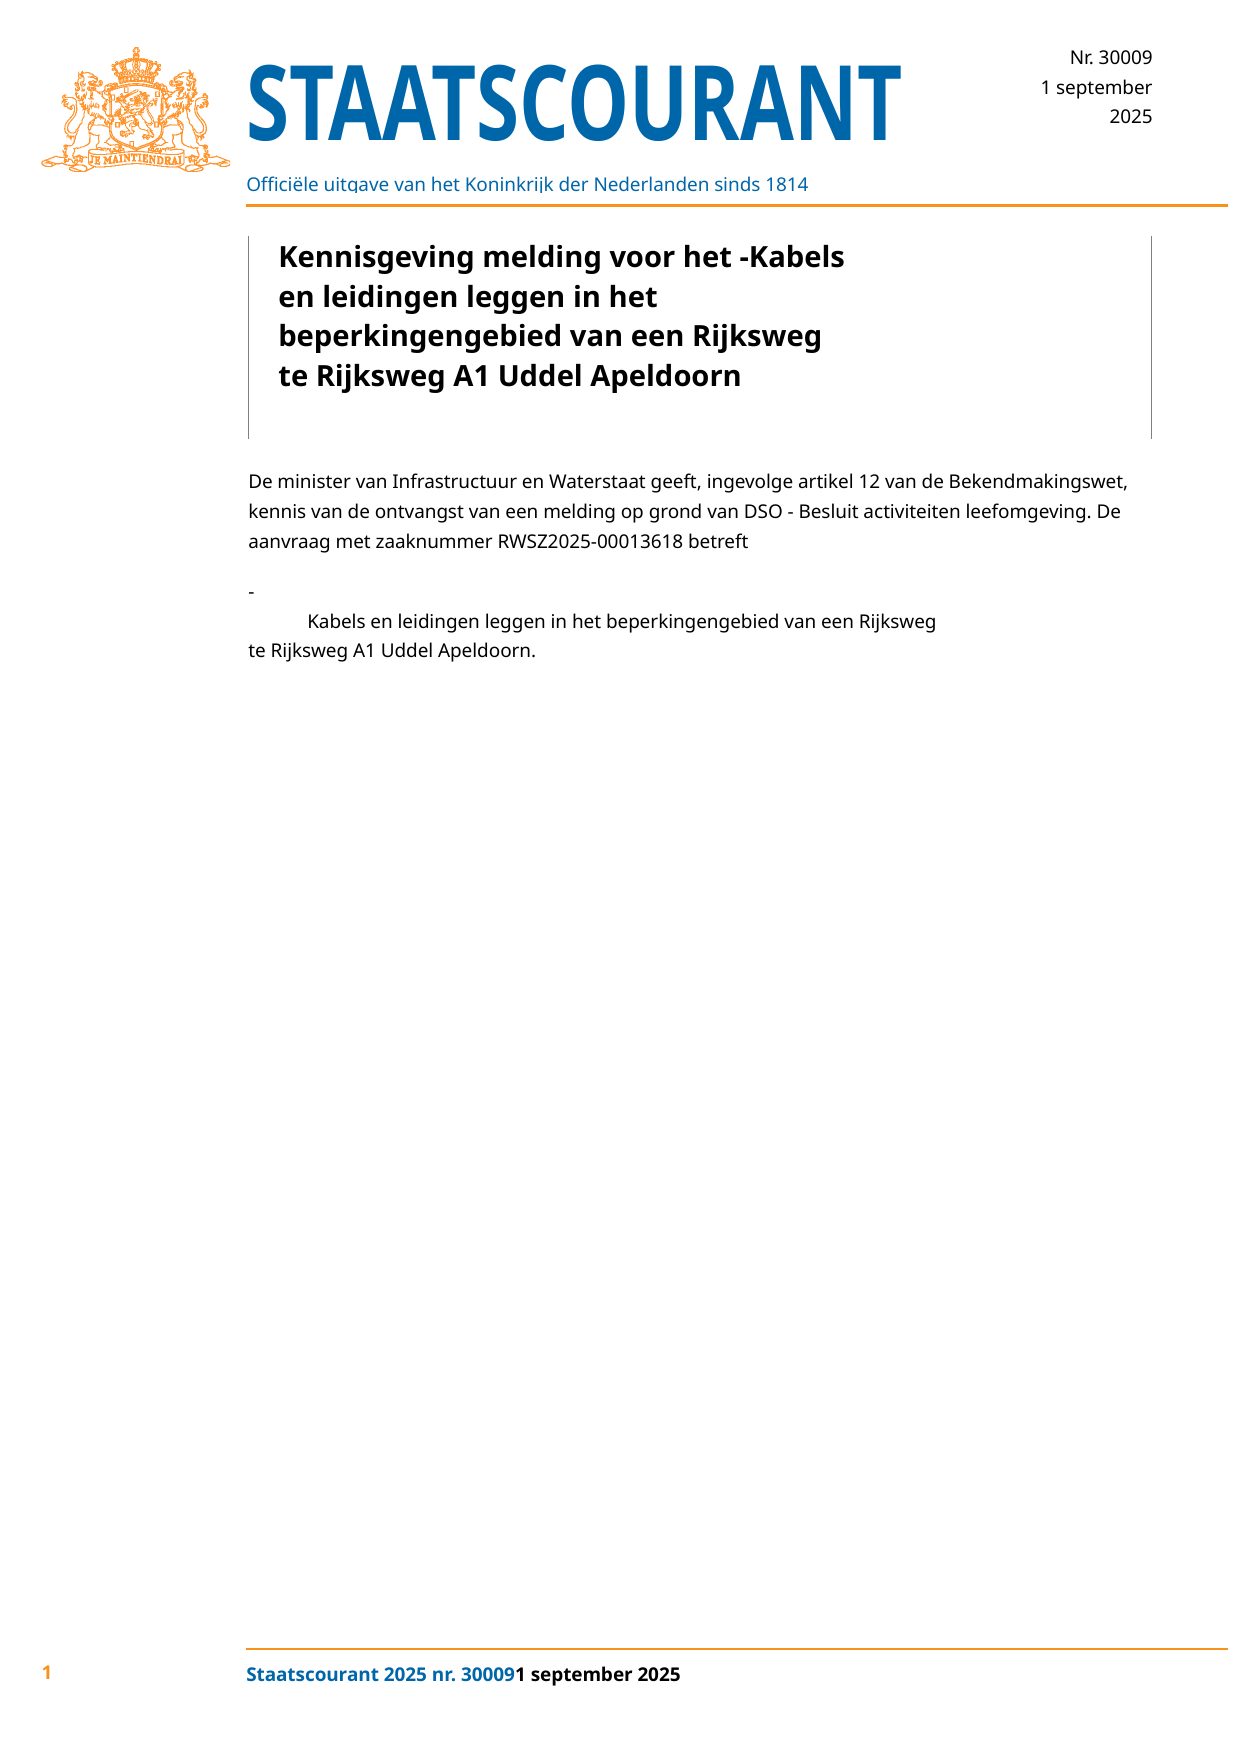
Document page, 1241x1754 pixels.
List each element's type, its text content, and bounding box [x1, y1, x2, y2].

picture [41, 47, 231, 172]
list Kabels en leidingen leggen in het beperkingengebied van een Rijksweg [248, 608, 1152, 633]
text De minister van Infrastructuur en Waterstaat geeft, ingevolge artikel 12 van de Bekendmakingswet, kennis van de ontvangst van een melding op grond van DSO - Besluit activiteiten leefomgeving. De aanvraag met zaaknummer RWSZ2025-00013618 betreft [248, 469, 1152, 553]
table_header [1090, 236, 1151, 413]
table_header [850, 414, 1151, 439]
picture [912, 236, 1090, 414]
text te Rijksweg A1 Uddel Apeldoorn. [248, 637, 1152, 663]
table_header Kennisgeving melding voor het -Kabels en leidingen leggen in het beperkingengebied van een Rijksweg te Rijksweg A1 Uddel Apeldoorn [249, 236, 850, 439]
table_header [850, 236, 912, 413]
